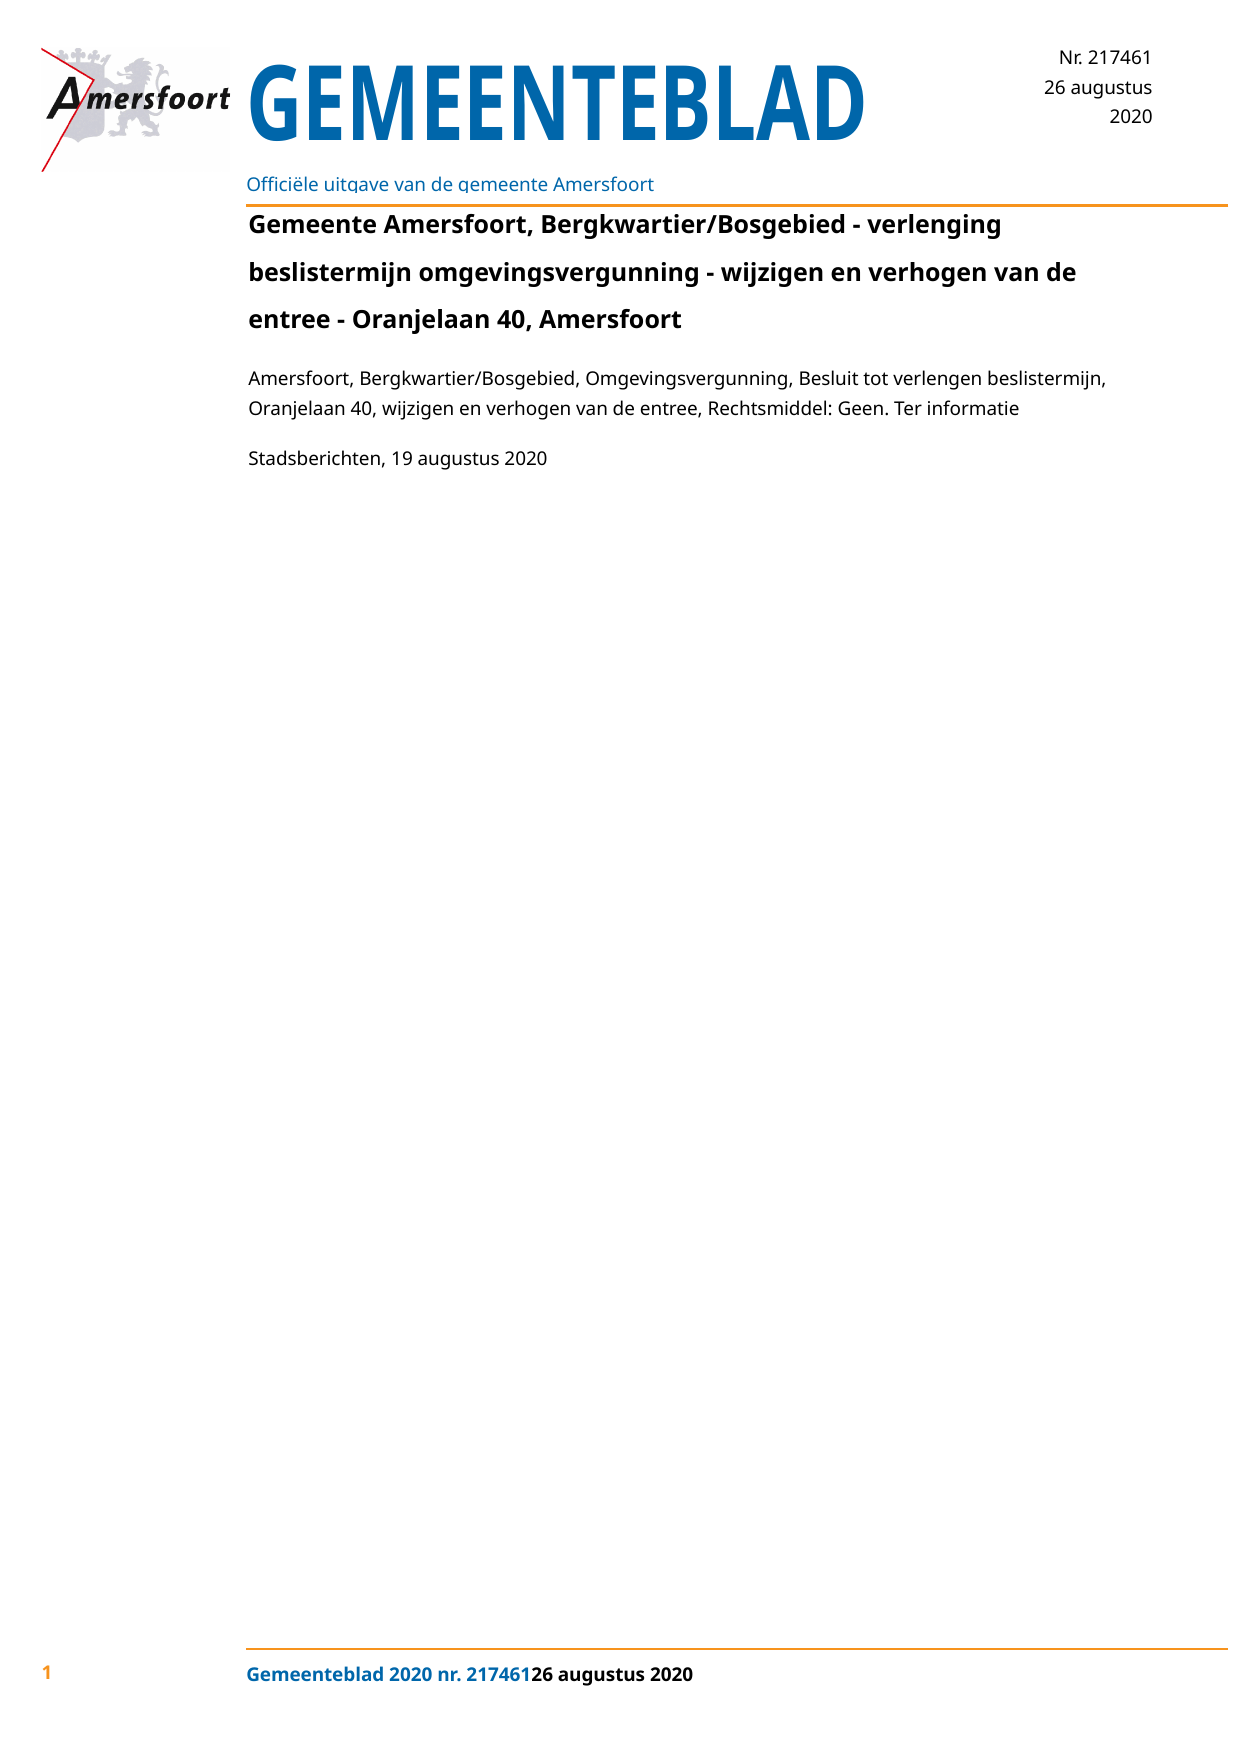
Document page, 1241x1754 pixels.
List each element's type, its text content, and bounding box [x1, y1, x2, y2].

text Amersfoort, Bergkwartier/Bosgebied, Omgevingsvergunning, Besluit tot verlengen beslistermijn, Oranjelaan 40, wijzigen en verhogen van de entree, Rechtsmiddel: Geen. Ter informatie [248, 366, 1152, 421]
text Stadsberichten, 19 augustus 2020 [248, 446, 1152, 471]
text Gemeente Amersfoort, Bergkwartier/Bosgebied - verlenging beslistermijn omgevingsvergunning - wijzigen en verhogen van de entree - Oranjelaan 40, Amersfoort [248, 207, 1152, 336]
picture [41, 47, 231, 172]
